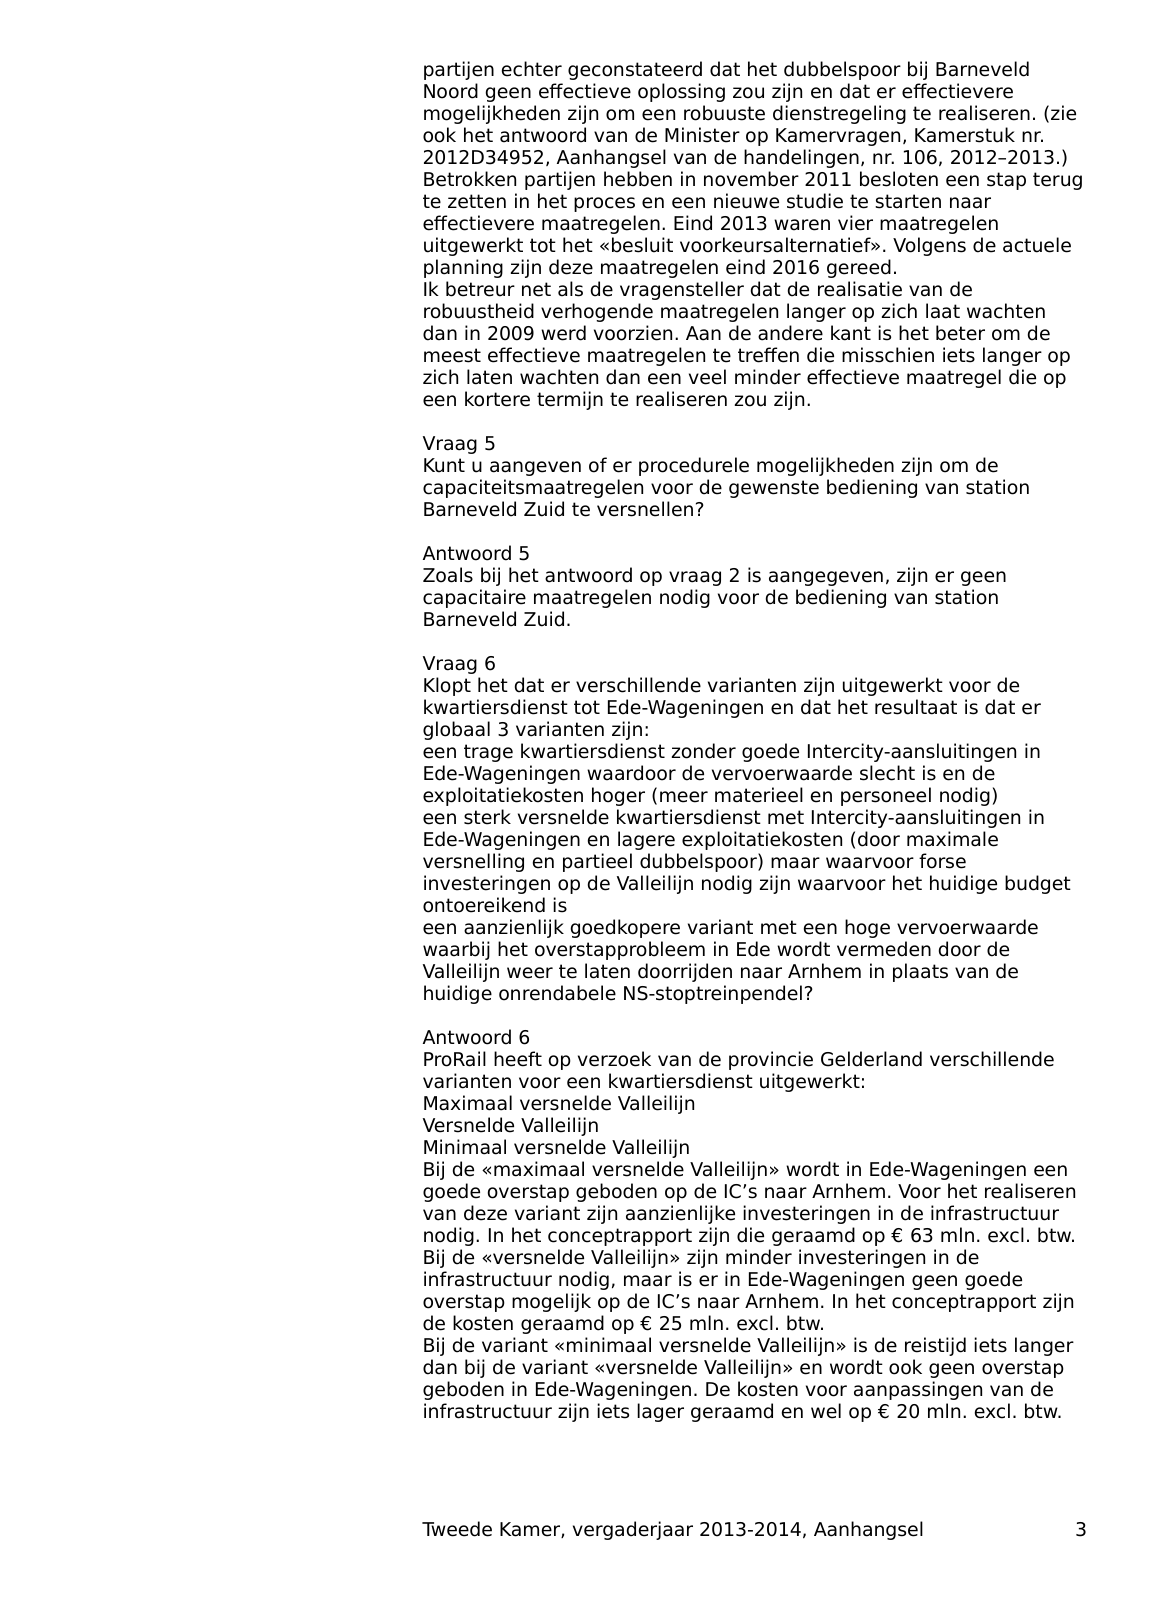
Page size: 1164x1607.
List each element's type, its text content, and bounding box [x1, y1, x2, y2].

text Bij de variant «minimaal versnelde Valleilijn» is de reistijd iets langer dan bij de variant «versnelde Valleilijn» en wordt ook geen overstap geboden in Ede-Wageningen. De kosten voor aanpassingen van de infrastructuur zijn iets lager geraamd en wel op € 20 mln. excl. btw. [422, 1335, 1087, 1423]
text Kunt u aangeven of er procedurele mogelijkheden zijn om de capaciteitsmaatregelen voor de gewenste bediening van station Barneveld Zuid te versnellen? [422, 455, 1087, 521]
text Bij de «versnelde Valleilijn» zijn minder investeringen in de infrastructuur nodig, maar is er in Ede-Wageningen geen goede overstap mogelijk op de IC’s naar Arnhem. In het conceptrapport zijn de kosten geraamd op € 25 mln. excl. btw. [422, 1247, 1087, 1335]
text Maximaal versnelde Valleilijn [422, 1093, 1087, 1115]
text Antwoord 5 [422, 543, 1087, 565]
text Versnelde Valleilijn [422, 1115, 1087, 1137]
text Ik betreur net als de vragensteller dat de realisatie van de robuustheid verhogende maatregelen langer op zich laat wachten dan in 2009 werd voorzien. Aan de andere kant is het beter om de meest effectieve maatregelen te treffen die misschien iets langer op zich laten wachten dan een veel minder effectieve maatregel die op een kortere termijn te realiseren zou zijn. [422, 279, 1087, 411]
text Vraag 6 [422, 653, 1087, 675]
text een aanzienlijk goedkopere variant met een hoge vervoerwaarde waarbij het overstapprobleem in Ede wordt vermeden door de Valleilijn weer te laten doorrijden naar Arnhem in plaats van de huidige onrendabele NS-stoptreinpendel? [422, 917, 1087, 1005]
text Klopt het dat er verschillende varianten zijn uitgewerkt voor de kwartiersdienst tot Ede-Wageningen en dat het resultaat is dat er globaal 3 varianten zijn: [422, 675, 1087, 741]
text een sterk versnelde kwartiersdienst met Intercity-aansluitingen in Ede-Wageningen en lagere exploitatiekosten (door maximale versnelling en partieel dubbelspoor) maar waarvoor forse investeringen op de Valleilijn nodig zijn waarvoor het huidige budget ontoereikend is [422, 807, 1087, 917]
text Minimaal versnelde Valleilijn [422, 1137, 1087, 1159]
text Vraag 5 [422, 433, 1087, 455]
text Bij de «maximaal versnelde Valleilijn» wordt in Ede-Wageningen een goede overstap geboden op de IC’s naar Arnhem. Voor het realiseren van deze variant zijn aanzienlijke investeringen in de infrastructuur nodig. In het conceptrapport zijn die geraamd op € 63 mln. excl. btw. [422, 1159, 1087, 1247]
text Antwoord 6 [422, 1027, 1087, 1049]
text een trage kwartiersdienst zonder goede Intercity-aansluitingen in Ede-Wageningen waardoor de vervoerwaarde slecht is en de exploitatiekosten hoger (meer materieel en personeel nodig) [422, 741, 1087, 807]
text Zoals bij het antwoord op vraag 2 is aangegeven, zijn er geen capacitaire maatregelen nodig voor de bediening van station Barneveld Zuid. [422, 565, 1087, 631]
text ProRail heeft op verzoek van de provincie Gelderland verschillende varianten voor een kwartiersdienst uitgewerkt: [422, 1049, 1087, 1093]
text partijen echter geconstateerd dat het dubbelspoor bij Barneveld Noord geen effectieve oplossing zou zijn en dat er effectievere mogelijkheden zijn om een robuuste dienstregeling te realiseren. (zie ook het antwoord van de Minister op Kamervragen, Kamerstuk nr. 2012D34952, Aanhangsel van de handelingen, nr. 106, 2012–2013.) Betrokken partijen hebben in november 2011 besloten een stap terug te zetten in het proces en een nieuwe studie te starten naar effectievere maatregelen. Eind 2013 waren vier maatregelen uitgewerkt tot het «besluit voorkeursalternatief». Volgens de actuele planning zijn deze maatregelen eind 2016 gereed. [422, 59, 1087, 279]
